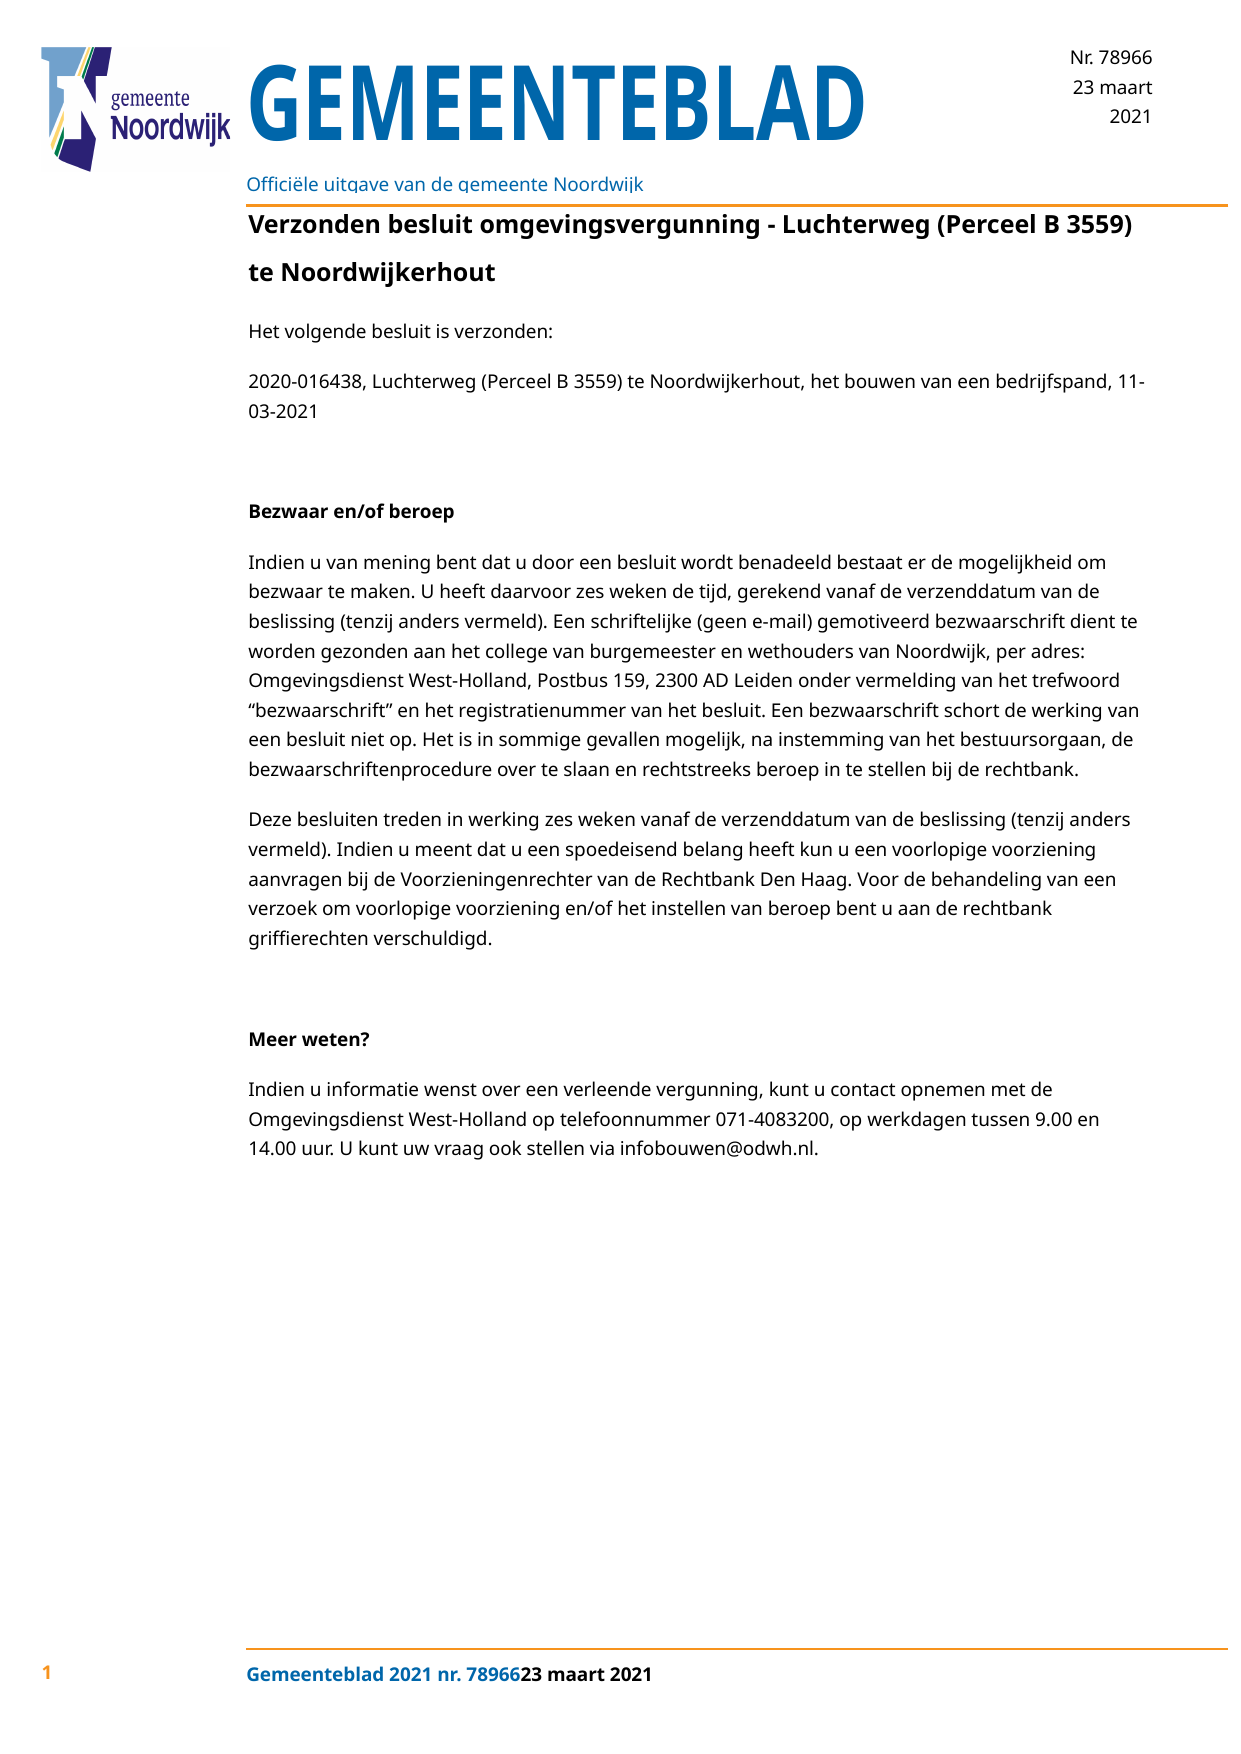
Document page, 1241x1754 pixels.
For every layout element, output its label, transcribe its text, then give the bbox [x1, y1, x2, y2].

text Meer weten? [248, 1026, 1152, 1052]
picture [41, 47, 231, 172]
text Bezwaar en/of beroep [248, 499, 1152, 524]
text Verzonden besluit omgevingsvergunning - Luchterweg (Perceel B 3559) te Noordwijkerhout [248, 207, 1152, 288]
text Deze besluiten treden in werking zes weken vanaf de verzenddatum van de beslissing (tenzij anders vermeld). Indien u meent dat u een spoedeisend belang heeft kun u een voorlopige voorziening aanvragen bij de Voorzieningenrechter van de Rechtbank Den Haag. Voor de behandeling van een verzoek om voorlopige voorziening en/of het instellen van beroep bent u aan de rechtbank griffierechten verschuldigd. [248, 807, 1152, 951]
text Het volgende besluit is verzonden: [248, 318, 1152, 344]
text Indien u van mening bent dat u door een besluit wordt benadeeld bestaat er de mogelijkheid om bezwaar te maken. U heeft daarvoor zes weken de tijd, gerekend vanaf de verzenddatum van de beslissing (tenzij anders vermeld). Een schriftelijke (geen e-mail) gemotiveerd bezwaarschrift dient te worden gezonden aan het college van burgemeester en wethouders van Noordwijk, per adres: Omgevingsdienst West-Holland, Postbus 159, 2300 AD Leiden onder vermelding van het trefwoord “bezwaarschrift” en het registratienummer van het besluit. Een bezwaarschrift schort de werking van een besluit niet op. Het is in sommige gevallen mogelijk, na instemming van het bestuursorgaan, de bezwaarschriftenprocedure over te slaan en rechtstreeks beroep in te stellen bij de rechtbank. [248, 549, 1152, 782]
text Indien u informatie wenst over een verleende vergunning, kunt u contact opnemen met de Omgevingsdienst West-Holland op telefoonnummer 071-4083200, op werkdagen tussen 9.00 en 14.00 uur. U kunt uw vraag ook stellen via infobouwen@odwh.nl. [248, 1076, 1152, 1161]
text 2020-016438, Luchterweg (Perceel B 3559) te Noordwijkerhout, het bouwen van een bedrijfspand, 11-03-2021 [248, 368, 1152, 424]
